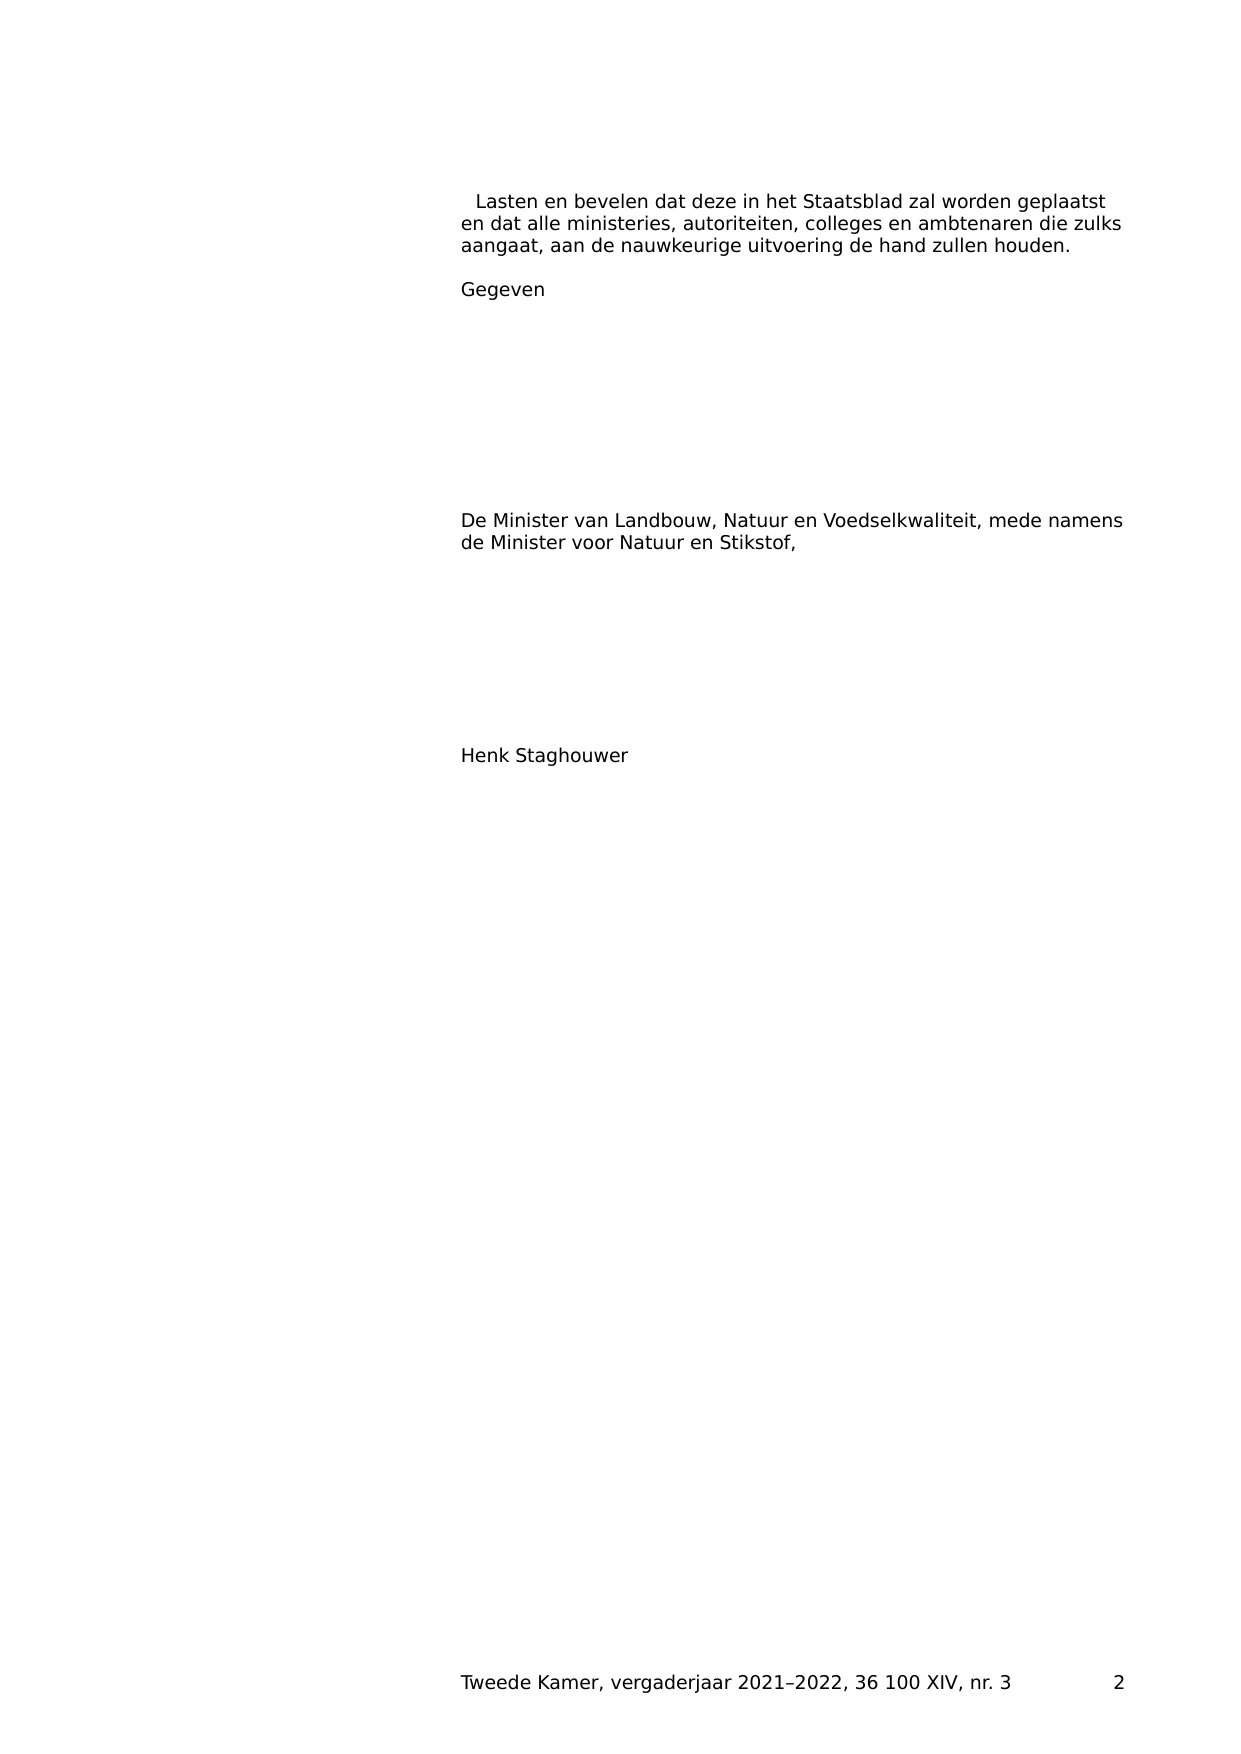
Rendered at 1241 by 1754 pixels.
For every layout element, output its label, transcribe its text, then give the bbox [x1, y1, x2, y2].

text Gegeven [461, 279, 1125, 301]
text Lasten en bevelen dat deze in het Staatsblad zal worden geplaatst en dat alle ministeries, autoriteiten, colleges en ambtenaren die zulks aangaat, aan de nauwkeurige uitvoering de hand zullen houden. [461, 191, 1125, 257]
text Henk Staghouwer [461, 745, 1125, 767]
text De Minister van Landbouw, Natuur en Voedselkwaliteit, mede namens de Minister voor Natuur en Stikstof, [461, 510, 1125, 554]
